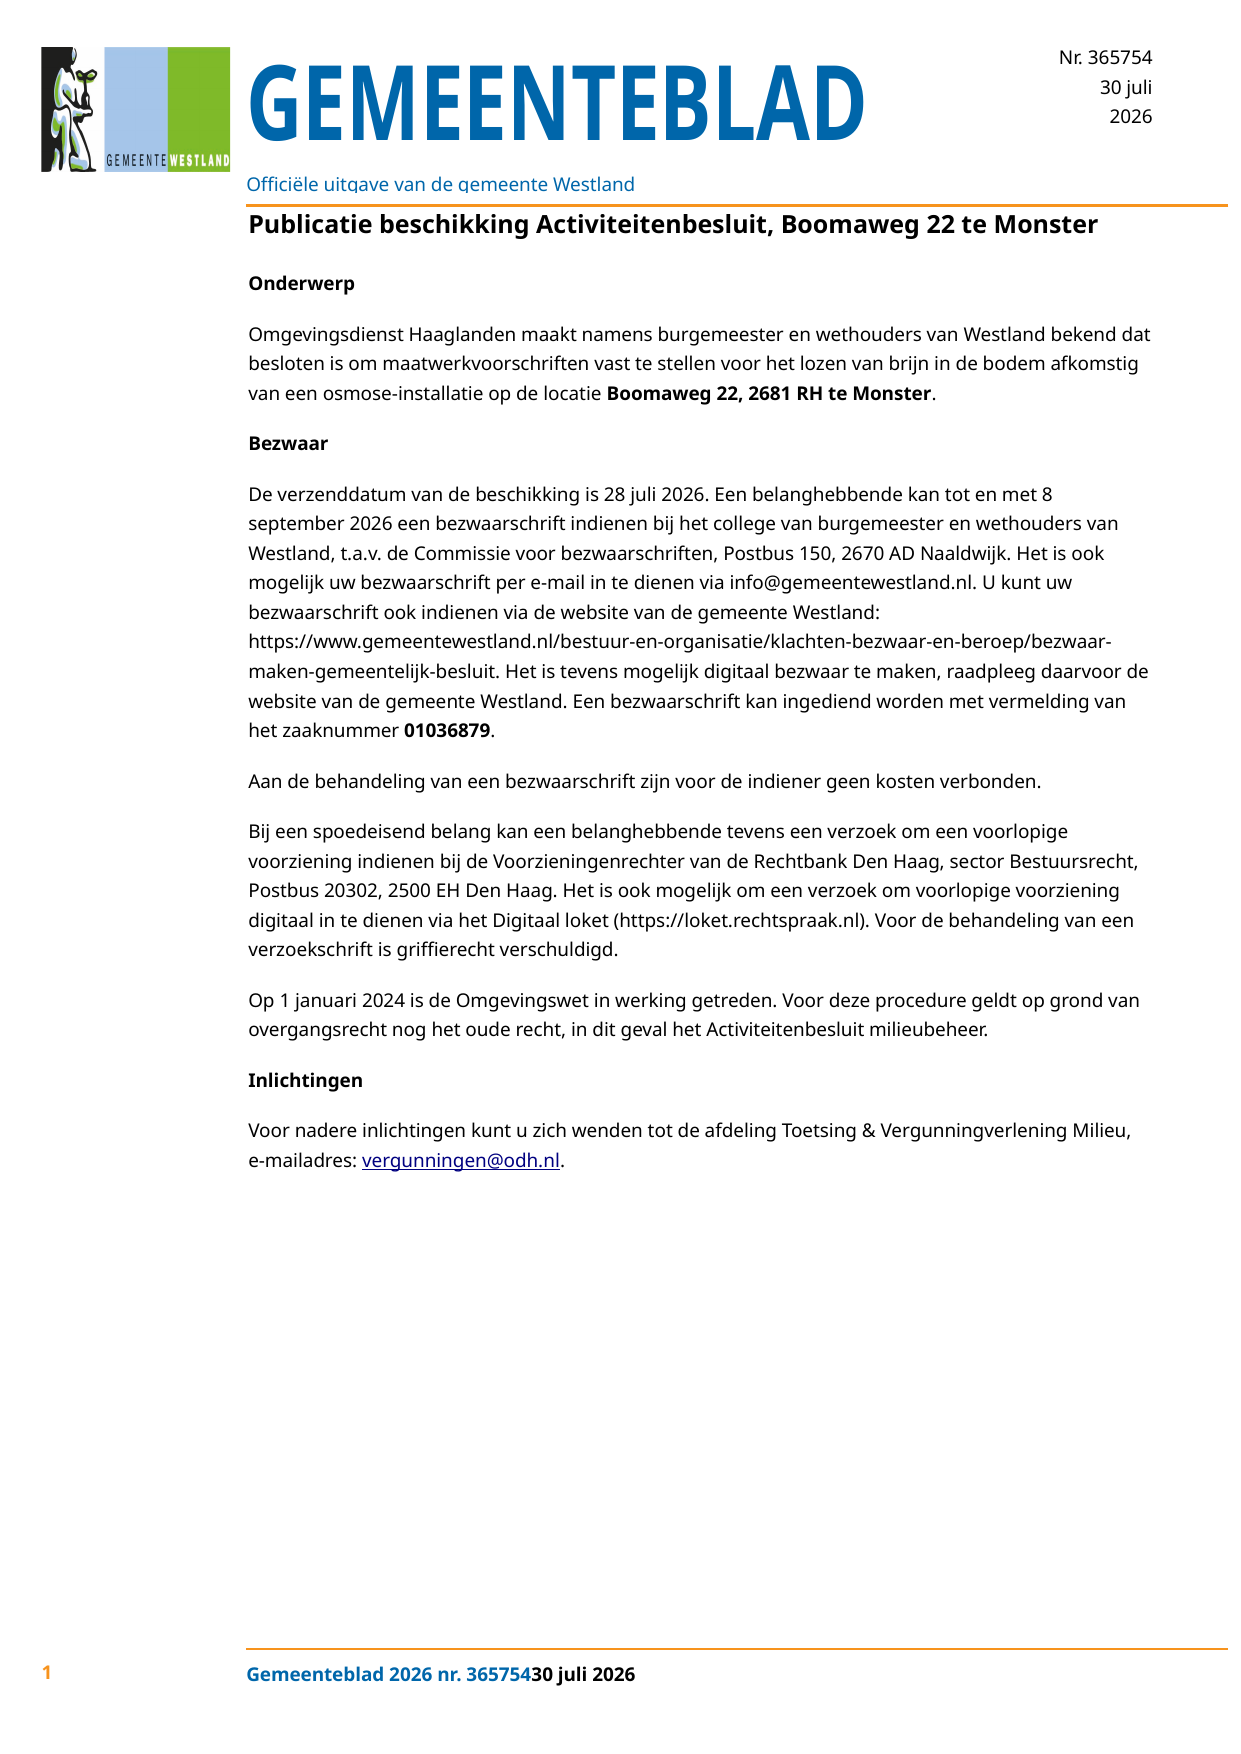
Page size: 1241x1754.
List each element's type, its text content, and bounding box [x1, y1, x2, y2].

text Inlichtingen [248, 1067, 1152, 1093]
text Voor nadere inlichtingen kunt u zich wenden tot de afdeling Toetsing & Vergunningverlening Milieu, e-mailadres: vergunningen@odh.nl. [248, 1117, 1152, 1173]
text Omgevingsdienst Haaglanden maakt namens burgemeester en wethouders van Westland bekend dat besloten is om maatwerkvoorschriften vast te stellen voor het lozen van brijn in de bodem afkomstig van een osmose-installatie op de locatie Boomaweg 22, 2681 RH te Monster. [248, 321, 1152, 406]
text Publicatie beschikking Activiteitenbesluit, Boomaweg 22 te Monster [248, 207, 1152, 241]
text Onderwerp [248, 270, 1152, 296]
text De verzenddatum van de beschikking is 28 juli 2026. Een belanghebbende kan tot en met 8 september 2026 een bezwaarschrift indienen bij het college van burgemeester en wethouders van Westland, t.a.v. de Commissie voor bezwaarschriften, Postbus 150, 2670 AD Naaldwijk. Het is ook mogelijk uw bezwaarschrift per e-mail in te dienen via info@gemeentewestland.nl. U kunt uw bezwaarschrift ook indienen via de website van de gemeente Westland: https://www.gemeentewestland.nl/bestuur-en-organisatie/klachten-bezwaar-en-beroep/bezwaar-maken-gemeentelijk-besluit. Het is tevens mogelijk digitaal bezwaar te maken, raadpleeg daarvoor de website van de gemeente Westland. Een bezwaarschrift kan ingediend worden met vermelding van het zaaknummer 01036879. [248, 481, 1152, 743]
text Aan de behandeling van een bezwaarschrift zijn voor de indiener geen kosten verbonden. [248, 768, 1152, 793]
picture [41, 47, 231, 172]
text Op 1 januari 2024 is de Omgevingswet in werking getreden. Voor deze procedure geldt op grond van overgangsrecht nog het oude recht, in dit geval het Activiteitenbesluit milieubeheer. [248, 987, 1152, 1042]
text Bij een spoedeisend belang kan een belanghebbende tevens een verzoek om een voorlopige voorziening indienen bij de Voorzieningenrechter van de Rechtbank Den Haag, sector Bestuursrecht, Postbus 20302, 2500 EH Den Haag. Het is ook mogelijk om een verzoek om voorlopige voorziening digitaal in te dienen via het Digitaal loket (https://loket.rechtspraak.nl). Voor de behandeling van een verzoekschrift is griffierecht verschuldigd. [248, 818, 1152, 962]
text Bezwaar [248, 430, 1152, 456]
